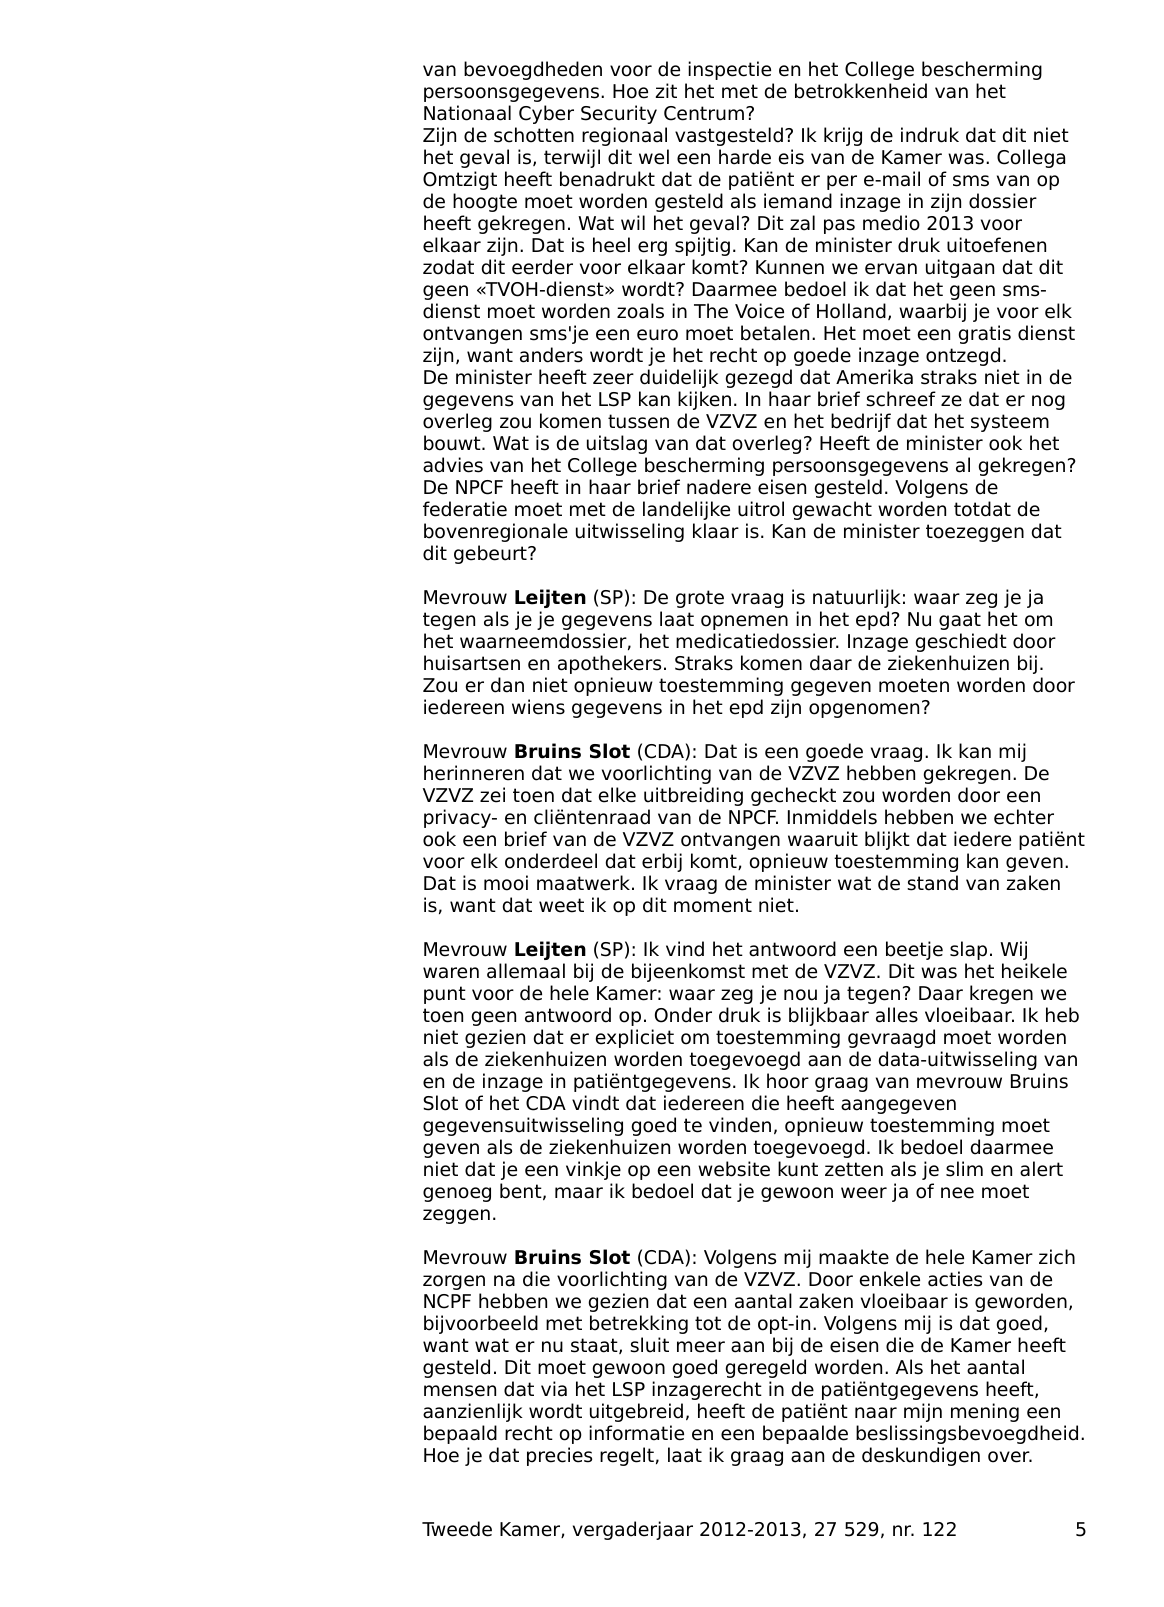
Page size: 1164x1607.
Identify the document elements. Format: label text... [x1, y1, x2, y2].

text De NPCF heeft in haar brief nadere eisen gesteld. Volgens de federatie moet met de landelijke uitrol gewacht worden totdat de bovenregionale uitwisseling klaar is. Kan de minister toezeggen dat dit gebeurt? [422, 477, 1087, 564]
text Mevrouw Bruins Slot (CDA): Dat is een goede vraag. Ik kan mij herinneren dat we voorlichting van de VZVZ hebben gekregen. De VZVZ zei toen dat elke uitbreiding gecheckt zou worden door een privacy- en cliëntenraad van de NPCF. Inmiddels hebben we echter ook een brief van de VZVZ ontvangen waaruit blijkt dat iedere patiënt voor elk onderdeel dat erbij komt, opnieuw toestemming kan geven. Dat is mooi maatwerk. Ik vraag de minister wat de stand van zaken is, want dat weet ik op dit moment niet. [422, 741, 1087, 917]
text Mevrouw Leijten (SP): Ik vind het antwoord een beetje slap. Wij waren allemaal bij de bijeenkomst met de VZVZ. Dit was het heikele punt voor de hele Kamer: waar zeg je nou ja tegen? Daar kregen we toen geen antwoord op. Onder druk is blijkbaar alles vloeibaar. Ik heb niet gezien dat er expliciet om toestemming gevraagd moet worden als de ziekenhuizen worden toegevoegd aan de data-uitwisseling van en de inzage in patiëntgegevens. Ik hoor graag van mevrouw Bruins Slot of het CDA vindt dat iedereen die heeft aangegeven gegevensuitwisseling goed te vinden, opnieuw toestemming moet geven als de ziekenhuizen worden toegevoegd. Ik bedoel daarmee niet dat je een vinkje op een website kunt zetten als je slim en alert genoeg bent, maar ik bedoel dat je gewoon weer ja of nee moet zeggen. [422, 939, 1087, 1224]
text Mevrouw Bruins Slot (CDA): Volgens mij maakte de hele Kamer zich zorgen na die voorlichting van de VZVZ. Door enkele acties van de NCPF hebben we gezien dat een aantal zaken vloeibaar is geworden, bijvoorbeeld met betrekking tot de opt-in. Volgens mij is dat goed, want wat er nu staat, sluit meer aan bij de eisen die de Kamer heeft gesteld. Dit moet gewoon goed geregeld worden. Als het aantal mensen dat via het LSP inzagerecht in de patiëntgegevens heeft, aanzienlijk wordt uitgebreid, heeft de patiënt naar mijn mening een bepaald recht op informatie en een bepaalde beslissingsbevoegdheid. Hoe je dat precies regelt, laat ik graag aan de deskundigen over. [422, 1247, 1087, 1467]
text Zijn de schotten regionaal vastgesteld? Ik krijg de indruk dat dit niet het geval is, terwijl dit wel een harde eis van de Kamer was. Collega Omtzigt heeft benadrukt dat de patiënt er per e-mail of sms van op de hoogte moet worden gesteld als iemand inzage in zijn dossier heeft gekregen. Wat wil het geval? Dit zal pas medio 2013 voor elkaar zijn. Dat is heel erg spijtig. Kan de minister druk uitoefenen zodat dit eerder voor elkaar komt? Kunnen we ervan uitgaan dat dit geen «TVOH-dienst» wordt? Daarmee bedoel ik dat het geen sms-dienst moet worden zoals in The Voice of Holland, waarbij je voor elk ontvangen sms'je een euro moet betalen. Het moet een gratis dienst zijn, want anders wordt je het recht op goede inzage ontzegd. [422, 125, 1087, 367]
text De minister heeft zeer duidelijk gezegd dat Amerika straks niet in de gegevens van het LSP kan kijken. In haar brief schreef ze dat er nog overleg zou komen tussen de VZVZ en het bedrijf dat het systeem bouwt. Wat is de uitslag van dat overleg? Heeft de minister ook het advies van het College bescherming persoonsgegevens al gekregen? [422, 367, 1087, 477]
text van bevoegdheden voor de inspectie en het College bescherming persoonsgegevens. Hoe zit het met de betrokkenheid van het Nationaal Cyber Security Centrum? [422, 59, 1087, 125]
text Mevrouw Leijten (SP): De grote vraag is natuurlijk: waar zeg je ja tegen als je je gegevens laat opnemen in het epd? Nu gaat het om het waarneemdossier, het medicatiedossier. Inzage geschiedt door huisartsen en apothekers. Straks komen daar de ziekenhuizen bij. Zou er dan niet opnieuw toestemming gegeven moeten worden door iedereen wiens gegevens in het epd zijn opgenomen? [422, 587, 1087, 719]
